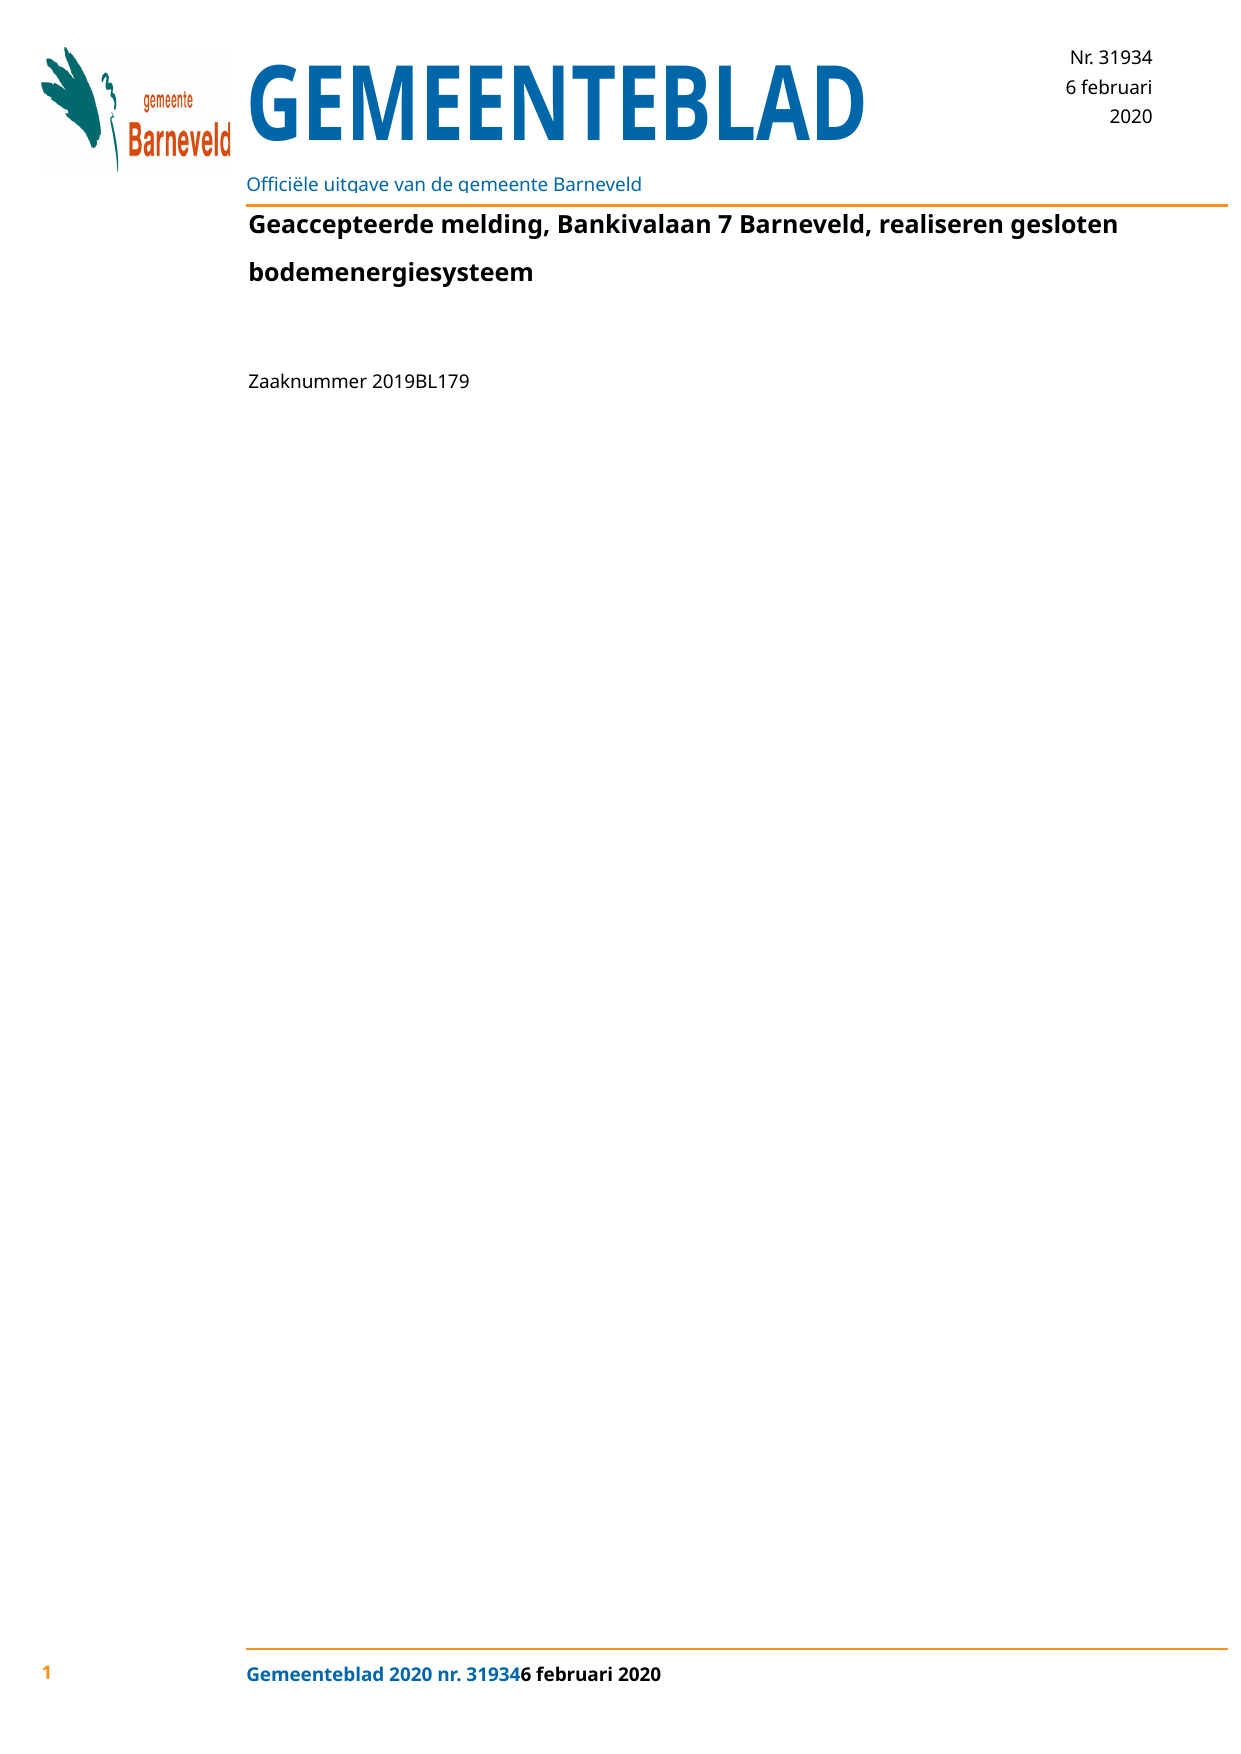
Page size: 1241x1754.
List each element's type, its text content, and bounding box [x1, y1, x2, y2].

text Zaaknummer 2019BL179 [248, 368, 1152, 394]
picture [41, 47, 231, 172]
text Geaccepteerde melding, Bankivalaan 7 Barneveld, realiseren gesloten bodemenergiesysteem [248, 207, 1152, 288]
